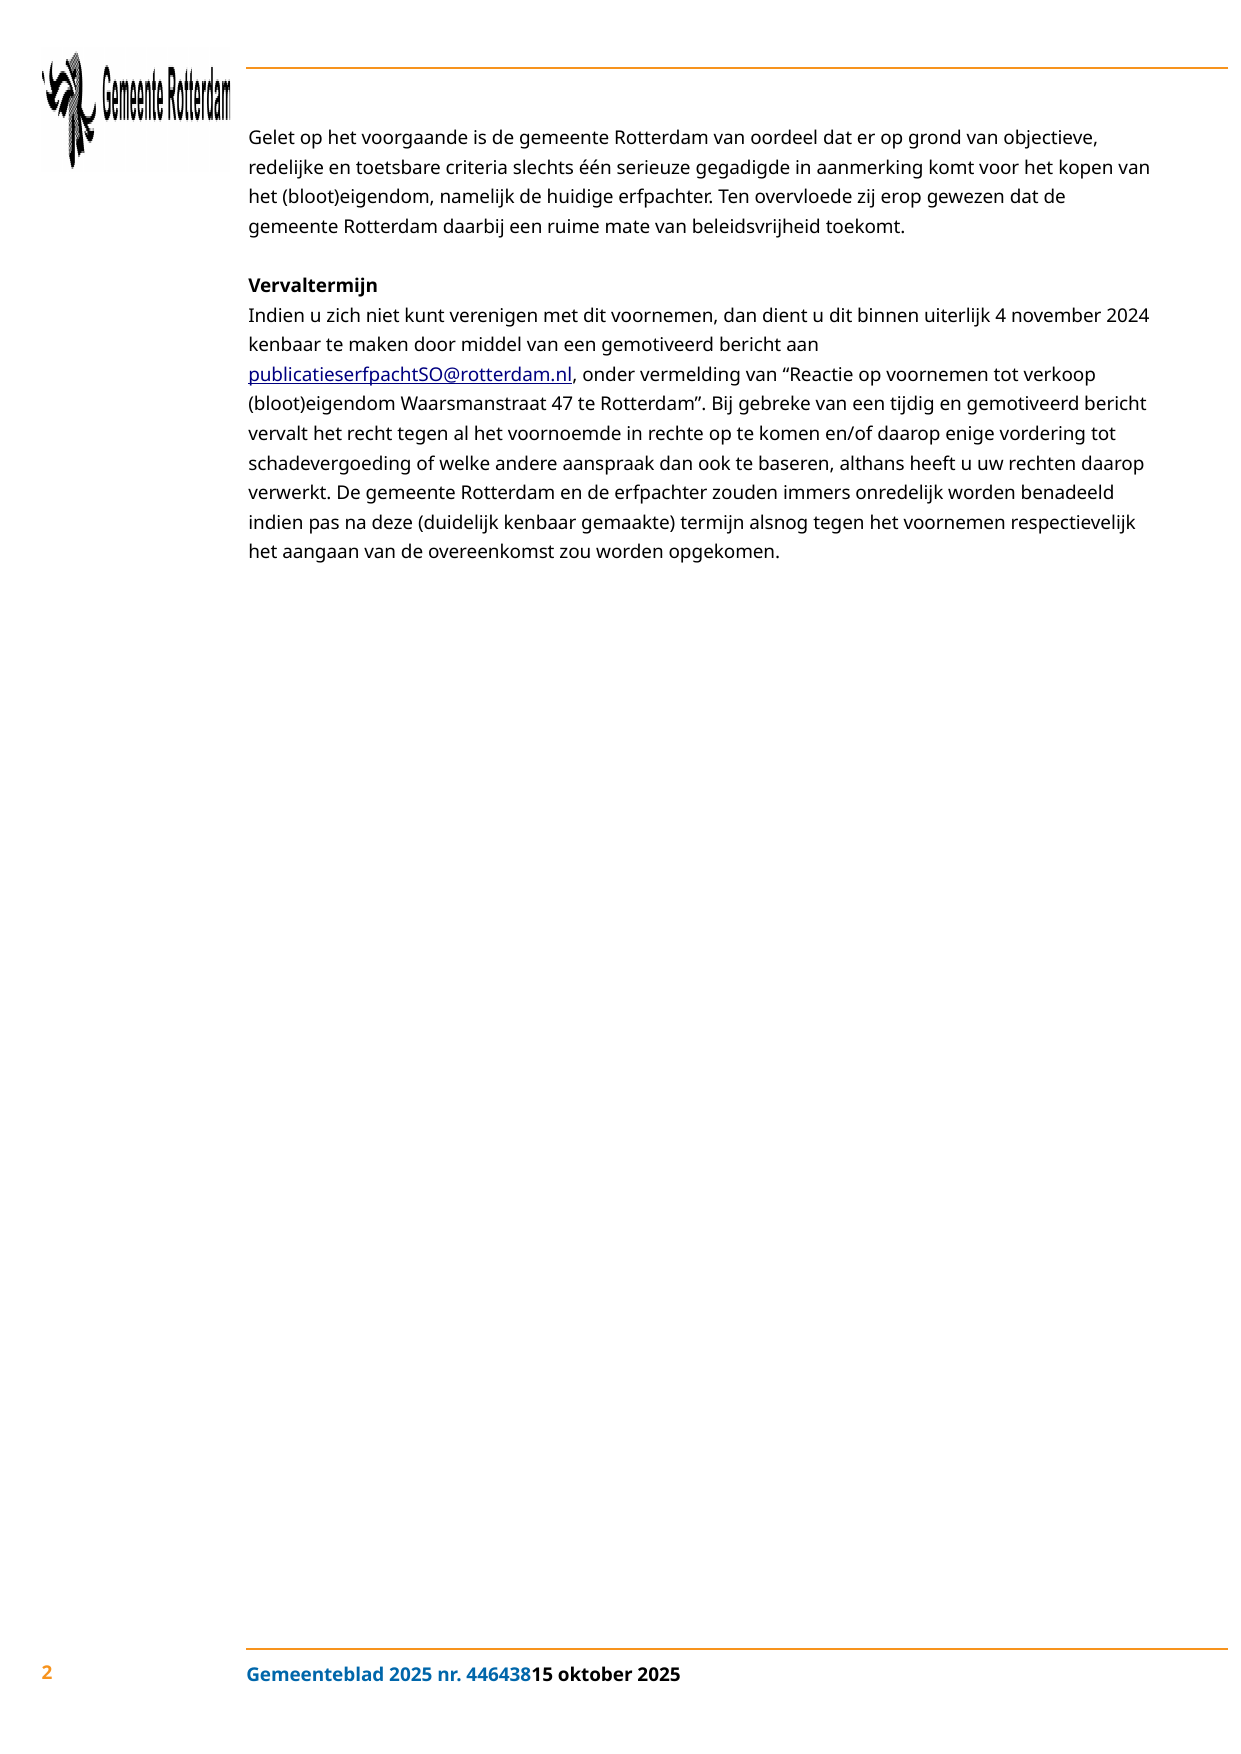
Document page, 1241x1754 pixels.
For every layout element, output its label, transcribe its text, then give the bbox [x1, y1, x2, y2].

text Gelet op het voorgaande is de gemeente Rotterdam van oordeel dat er op grond van objectieve, redelijke en toetsbare criteria slechts één serieuze gegadigde in aanmerking komt voor het kopen van het (bloot)eigendom, namelijk de huidige erfpachter. Ten overvloede zij erop gewezen dat de gemeente Rotterdam daarbij een ruime mate van beleidsvrijheid toekomt. [248, 124, 1152, 239]
text Indien u zich niet kunt verenigen met dit voornemen, dan dient u dit binnen uiterlijk 4 november 2024 kenbaar te maken door middel van een gemotiveerd bericht aan publicatieserfpachtSO@rotterdam.nl, onder vermelding van “Reactie op voornemen tot verkoop (bloot)eigendom Waarsmanstraat 47 te Rotterdam”. Bij gebreke van een tijdig en gemotiveerd bericht vervalt het recht tegen al het voornoemde in rechte op te komen en/of daarop enige vordering tot schadevergoeding of welke andere aanspraak dan ook te baseren, althans heeft u uw rechten daarop verwerkt. De gemeente Rotterdam en de erfpachter zouden immers onredelijk worden benadeeld indien pas na deze (duidelijk kenbaar gemaakte) termijn alsnog tegen het voornemen respectievelijk het aangaan van de overeenkomst zou worden opgekomen. [248, 302, 1152, 564]
text Vervaltermijn [248, 272, 1152, 298]
picture [41, 47, 231, 172]
